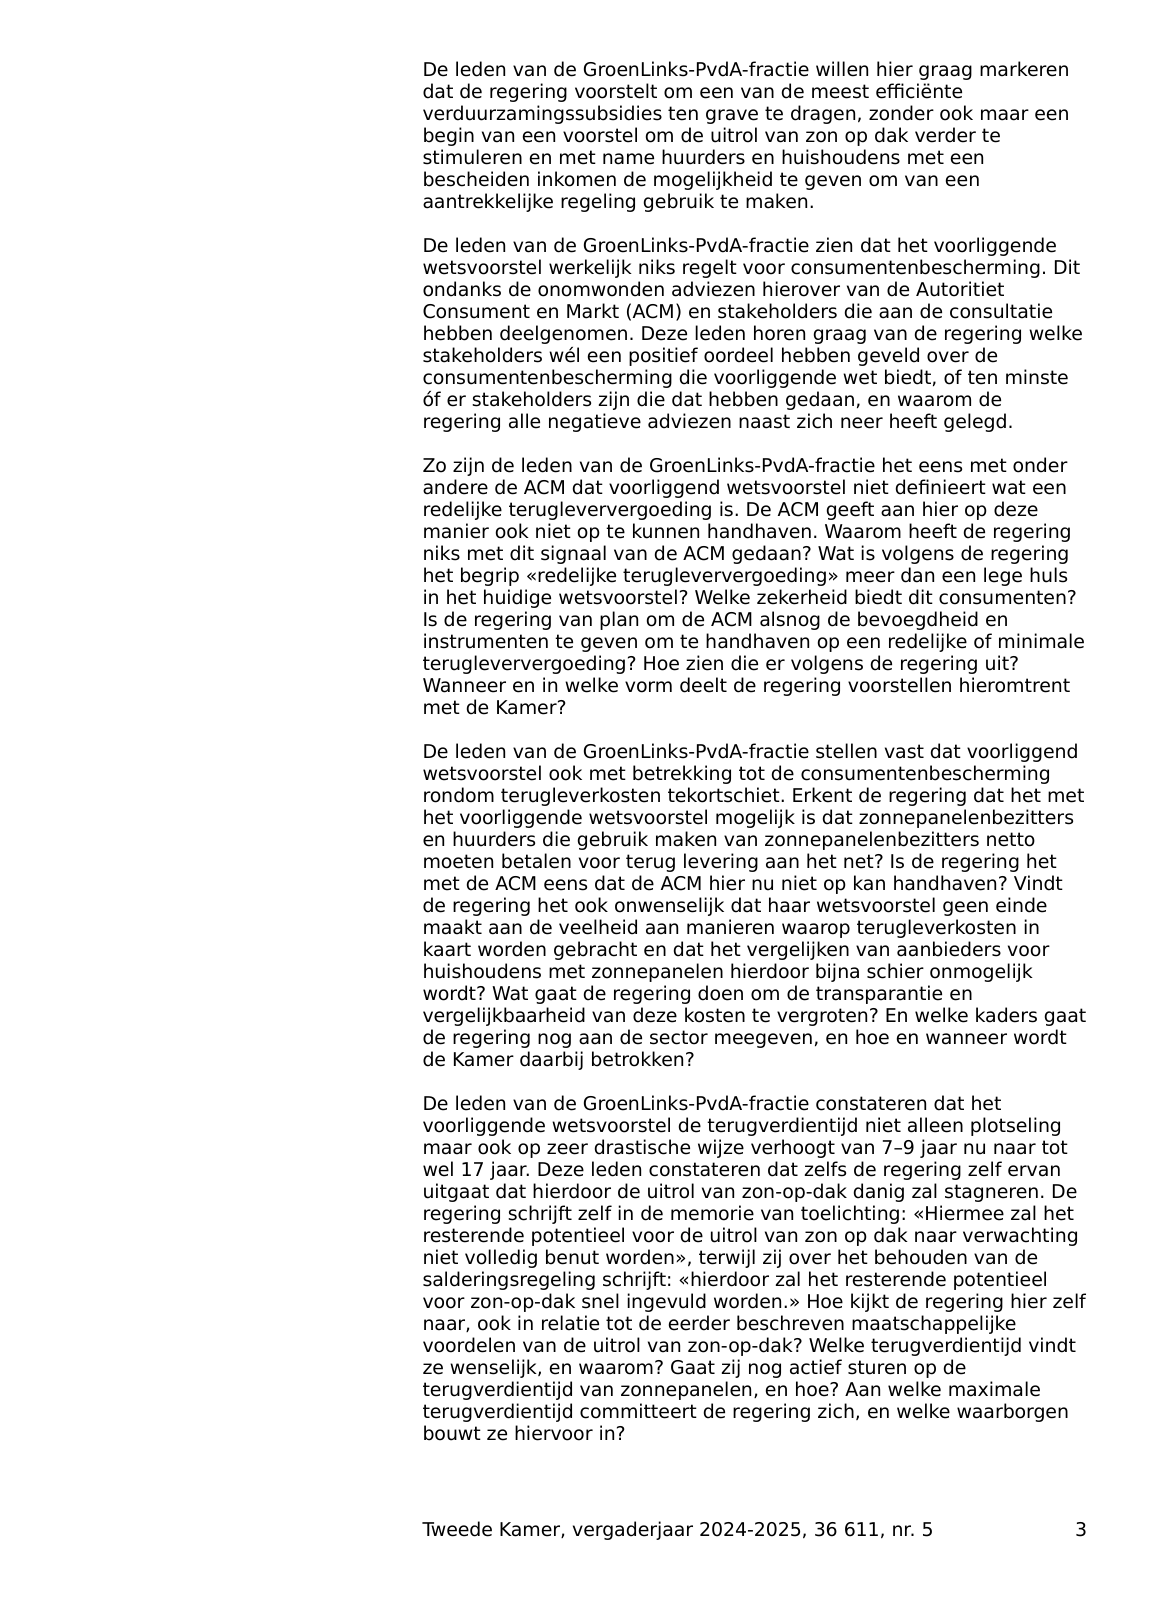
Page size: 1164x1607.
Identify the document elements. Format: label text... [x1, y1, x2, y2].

text Zo zijn de leden van de GroenLinks-PvdA-fractie het eens met onder andere de ACM dat voorliggend wetsvoorstel niet definieert wat een redelijke terugleververgoeding is. De ACM geeft aan hier op deze manier ook niet op te kunnen handhaven. Waarom heeft de regering niks met dit signaal van de ACM gedaan? Wat is volgens de regering het begrip «redelijke terugleververgoeding» meer dan een lege huls in het huidige wetsvoorstel? Welke zekerheid biedt dit consumenten? Is de regering van plan om de ACM alsnog de bevoegdheid en instrumenten te geven om te handhaven op een redelijke of minimale terugleververgoeding? Hoe zien die er volgens de regering uit? Wanneer en in welke vorm deelt de regering voorstellen hieromtrent met de Kamer? [422, 455, 1087, 719]
text De leden van de GroenLinks-PvdA-fractie zien dat het voorliggende wetsvoorstel werkelijk niks regelt voor consumentenbescherming. Dit ondanks de onomwonden adviezen hierover van de Autoritiet Consument en Markt (ACM) en stakeholders die aan de consultatie hebben deelgenomen. Deze leden horen graag van de regering welke stakeholders wél een positief oordeel hebben geveld over de consumentenbescherming die voorliggende wet biedt, of ten minste óf er stakeholders zijn die dat hebben gedaan, en waarom de regering alle negatieve adviezen naast zich neer heeft gelegd. [422, 235, 1087, 433]
text De leden van de GroenLinks-PvdA-fractie stellen vast dat voorliggend wetsvoorstel ook met betrekking tot de consumentenbescherming rondom terugleverkosten tekortschiet. Erkent de regering dat het met het voorliggende wetsvoorstel mogelijk is dat zonnepanelenbezitters en huurders die gebruik maken van zonnepanelenbezitters netto moeten betalen voor terug levering aan het net? Is de regering het met de ACM eens dat de ACM hier nu niet op kan handhaven? Vindt de regering het ook onwenselijk dat haar wetsvoorstel geen einde maakt aan de veelheid aan manieren waarop terugleverkosten in kaart worden gebracht en dat het vergelijken van aanbieders voor huishoudens met zonnepanelen hierdoor bijna schier onmogelijk wordt? Wat gaat de regering doen om de transparantie en vergelijkbaarheid van deze kosten te vergroten? En welke kaders gaat de regering nog aan de sector meegeven, en hoe en wanneer wordt de Kamer daarbij betrokken? [422, 741, 1087, 1071]
text De leden van de GroenLinks-PvdA-fractie willen hier graag markeren dat de regering voorstelt om een van de meest efficiënte verduurzamingssubsidies ten grave te dragen, zonder ook maar een begin van een voorstel om de uitrol van zon op dak verder te stimuleren en met name huurders en huishoudens met een bescheiden inkomen de mogelijkheid te geven om van een aantrekkelijke regeling gebruik te maken. [422, 59, 1087, 213]
text De leden van de GroenLinks-PvdA-fractie constateren dat het voorliggende wetsvoorstel de terugverdientijd niet alleen plotseling maar ook op zeer drastische wijze verhoogt van 7–9 jaar nu naar tot wel 17 jaar. Deze leden constateren dat zelfs de regering zelf ervan uitgaat dat hierdoor de uitrol van zon-op-dak danig zal stagneren. De regering schrijft zelf in de memorie van toelichting: «Hiermee zal het resterende potentieel voor de uitrol van zon op dak naar verwachting niet volledig benut worden», terwijl zij over het behouden van de salderingsregeling schrijft: «hierdoor zal het resterende potentieel voor zon-op-dak snel ingevuld worden.» Hoe kijkt de regering hier zelf naar, ook in relatie tot de eerder beschreven maatschappelijke voordelen van de uitrol van zon-op-dak? Welke terugverdientijd vindt ze wenselijk, en waarom? Gaat zij nog actief sturen op de terugverdientijd van zonnepanelen, en hoe? Aan welke maximale terugverdientijd committeert de regering zich, en welke waarborgen bouwt ze hiervoor in? [422, 1093, 1087, 1444]
